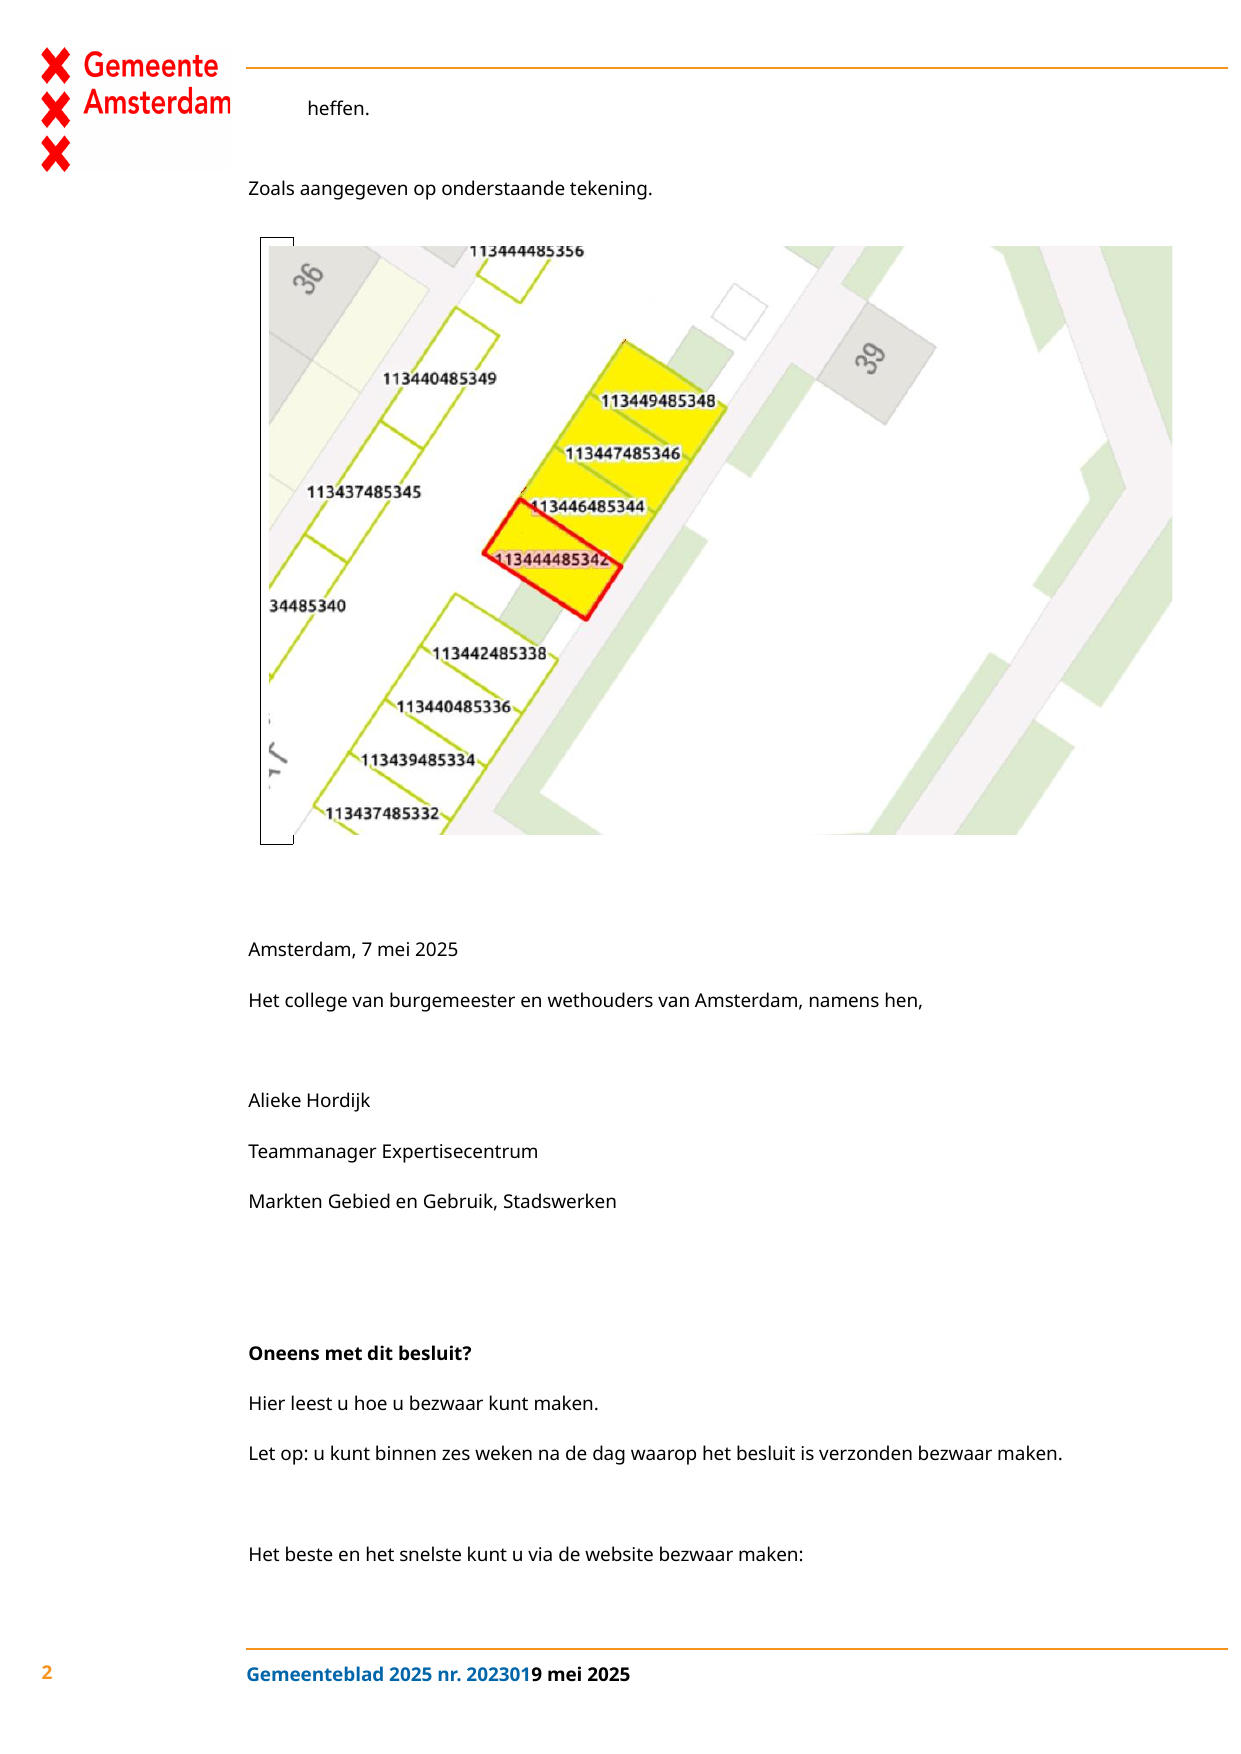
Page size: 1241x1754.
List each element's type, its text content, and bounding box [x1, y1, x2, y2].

text Alieke Hordijk [248, 1088, 1152, 1113]
text Markten Gebied en Gebruik, Stadswerken [248, 1188, 1152, 1214]
picture [41, 47, 231, 172]
text Het college van burgemeester en wethouders van Amsterdam, namens hen, [248, 987, 1152, 1012]
text Zoals aangegeven op onderstaande tekening. [248, 175, 1152, 201]
text Amsterdam, 7 mei 2025 [248, 936, 1152, 962]
text Let op: u kunt binnen zes weken na de dag waarop het besluit is verzonden bezwaar maken. [248, 1441, 1152, 1466]
text Teammanager Expertisecentrum [248, 1138, 1152, 1164]
text Het beste en het snelste kunt u via de website bezwaar maken: [248, 1541, 1152, 1567]
list heffen. [248, 95, 1152, 121]
picture [268, 246, 1173, 835]
text Oneens met dit besluit? [248, 1340, 1152, 1365]
text Hier leest u hoe u bezwaar kunt maken. [248, 1390, 1152, 1416]
